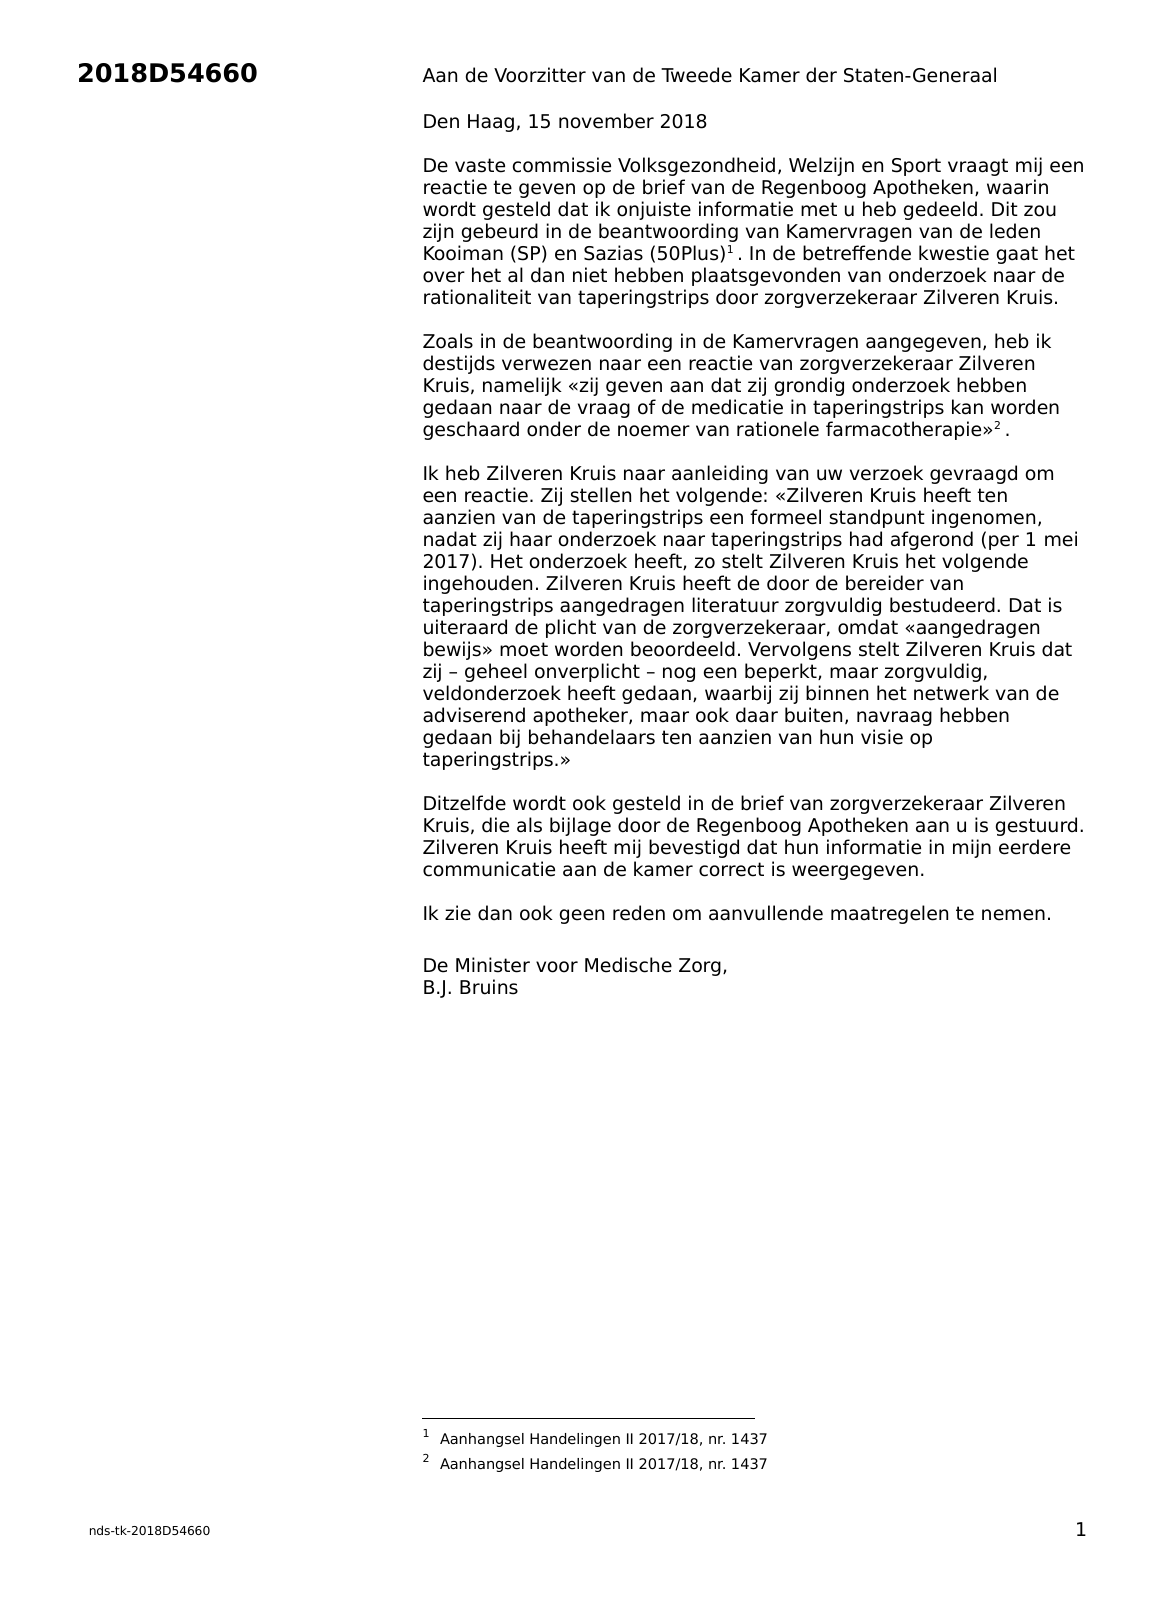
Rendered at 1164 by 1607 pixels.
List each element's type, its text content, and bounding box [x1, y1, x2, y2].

text De vaste commissie Volksgezondheid, Welzijn en Sport vraagt mij een reactie te geven op de brief van de Regenboog Apotheken, waarin wordt gesteld dat ik onjuiste informatie met u heb gedeeld. Dit zou zijn gebeurd in de beantwoording van Kamervragen van de leden Kooiman (SP) en Sazias (50Plus). In de betreffende kwestie gaat het over het al dan niet hebben plaatsgevonden van onderzoek naar de rationaliteit van taperingstrips door zorgverzekeraar Zilveren Kruis. [422, 155, 1087, 309]
text Zoals in de beantwoording in de Kamervragen aangegeven, heb ik destijds verwezen naar een reactie van zorgverzekeraar Zilveren Kruis, namelijk «zij geven aan dat zij grondig onderzoek hebben gedaan naar de vraag of de medicatie in taperingstrips kan worden geschaard onder de noemer van rationele farmacotherapie». [422, 331, 1087, 441]
text De Minister voor Medische Zorg, B.J. Bruins [422, 955, 1087, 999]
text nds-tk-2018D54660 [88, 1524, 323, 1538]
text Ditzelfde wordt ook gesteld in de brief van zorgverzekeraar Zilveren Kruis, die als bijlage door de Regenboog Apotheken aan u is gestuurd. Zilveren Kruis heeft mij bevestigd dat hun informatie in mijn eerdere communicatie aan de kamer correct is weergegeven. [422, 793, 1087, 881]
text 2018D54660 Aan de Voorzitter van de Tweede Kamer der Staten-Generaal [77, 59, 1087, 89]
text Den Haag, 15 november 2018 [422, 111, 1087, 133]
text Ik heb Zilveren Kruis naar aanleiding van uw verzoek gevraagd om een reactie. Zij stellen het volgende: «Zilveren Kruis heeft ten aanzien van de taperingstrips een formeel standpunt ingenomen, nadat zij haar onderzoek naar taperingstrips had afgerond (per 1 mei 2017). Het onderzoek heeft, zo stelt Zilveren Kruis het volgende ingehouden. Zilveren Kruis heeft de door de bereider van taperingstrips aangedragen literatuur zorgvuldig bestudeerd. Dat is uiteraard de plicht van de zorgverzekeraar, omdat «aangedragen bewijs» moet worden beoordeeld. Vervolgens stelt Zilveren Kruis dat zij – geheel onverplicht – nog een beperkt, maar zorgvuldig, veldonderzoek heeft gedaan, waarbij zij binnen het netwerk van de adviserend apotheker, maar ook daar buiten, navraag hebben gedaan bij behandelaars ten aanzien van hun visie op taperingstrips.» [422, 463, 1087, 771]
text Ik zie dan ook geen reden om aanvullende maatregelen te nemen. [422, 903, 1087, 925]
text Aanhangsel Handelingen II 2017/18, nr. 1437 [422, 1427, 1087, 1449]
text Aanhangsel Handelingen II 2017/18, nr. 1437 [422, 1452, 1087, 1474]
